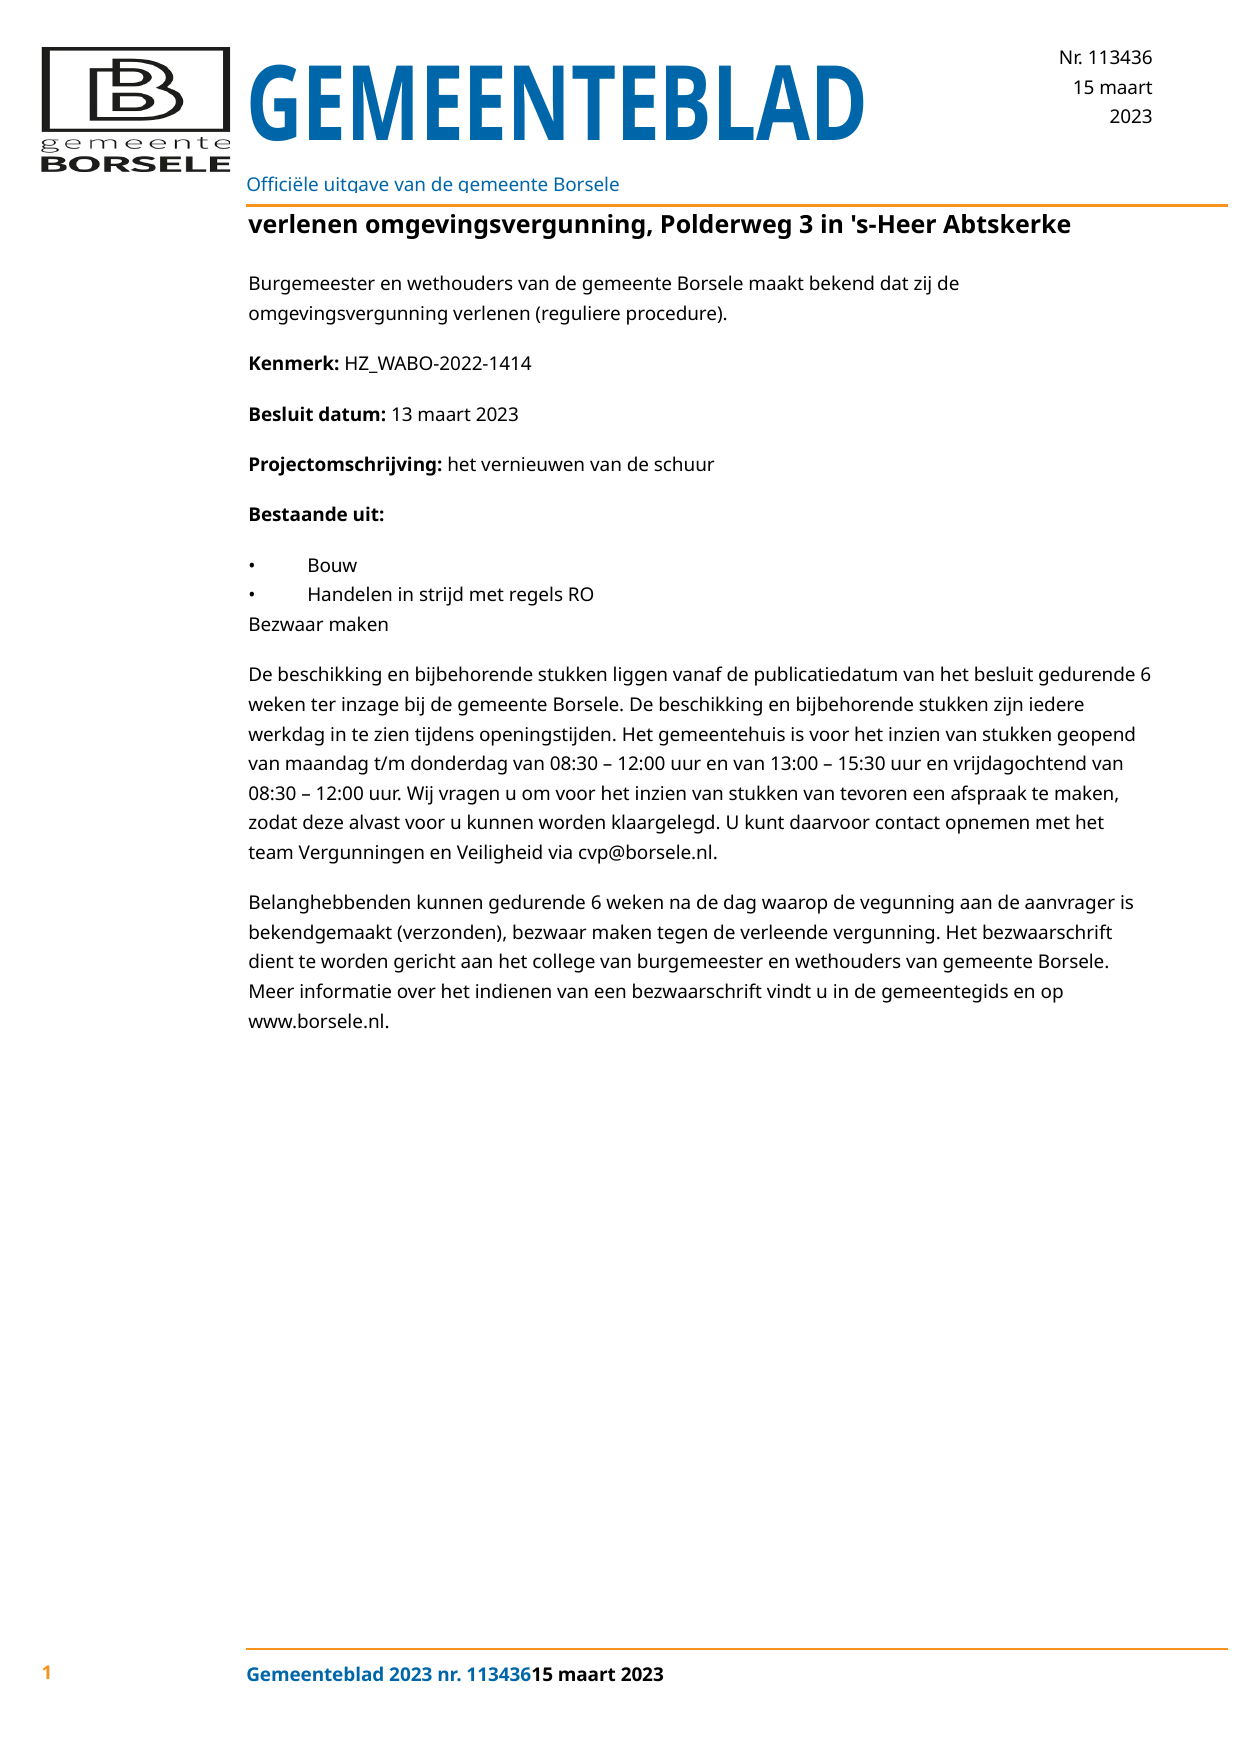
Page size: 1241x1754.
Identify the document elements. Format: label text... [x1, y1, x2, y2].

text Bezwaar maken [248, 611, 1152, 637]
text Belanghebbenden kunnen gedurende 6 weken na de dag waarop de vegunning aan de aanvrager is bekendgemaakt (verzonden), bezwaar maken tegen de verleende vergunning. Het bezwaarschrift dient te worden gericht aan het college van burgemeester en wethouders van gemeente Borsele. Meer informatie over het indienen van een bezwaarschrift vindt u in de gemeentegids en op www.borsele.nl. [248, 889, 1152, 1033]
text Besluit datum: 13 maart 2023 [248, 401, 1152, 426]
text Bestaande uit: [248, 502, 1152, 527]
list Handelen in strijd met regels RO [248, 582, 1152, 607]
text De beschikking en bijbehorende stukken liggen vanaf de publicatiedatum van het besluit gedurende 6 weken ter inzage bij de gemeente Borsele. De beschikking en bijbehorende stukken zijn iedere werkdag in te zien tijdens openingstijden. Het gemeentehuis is voor het inzien van stukken geopend van maandag t/m donderdag van 08:30 – 12:00 uur en van 13:00 – 15:30 uur en vrijdagochtend van 08:30 – 12:00 uur. Wij vragen u om voor het inzien van stukken van tevoren een afspraak te maken, zodat deze alvast voor u kunnen worden klaargelegd. U kunt daarvoor contact opnemen met het team Vergunningen en Veiligheid via cvp@borsele.nl. [248, 662, 1152, 865]
text verlenen omgevingsvergunning, Polderweg 3 in 's-Heer Abtskerke [248, 207, 1152, 241]
picture [41, 47, 231, 172]
text Kenmerk: HZ_WABO-2022-1414 [248, 350, 1152, 376]
text Burgemeester en wethouders van de gemeente Borsele maakt bekend dat zij de omgevingsvergunning verlenen (reguliere procedure). [248, 270, 1152, 326]
list Bouw [248, 552, 1152, 578]
text Projectomschrijving: het vernieuwen van de schuur [248, 451, 1152, 477]
